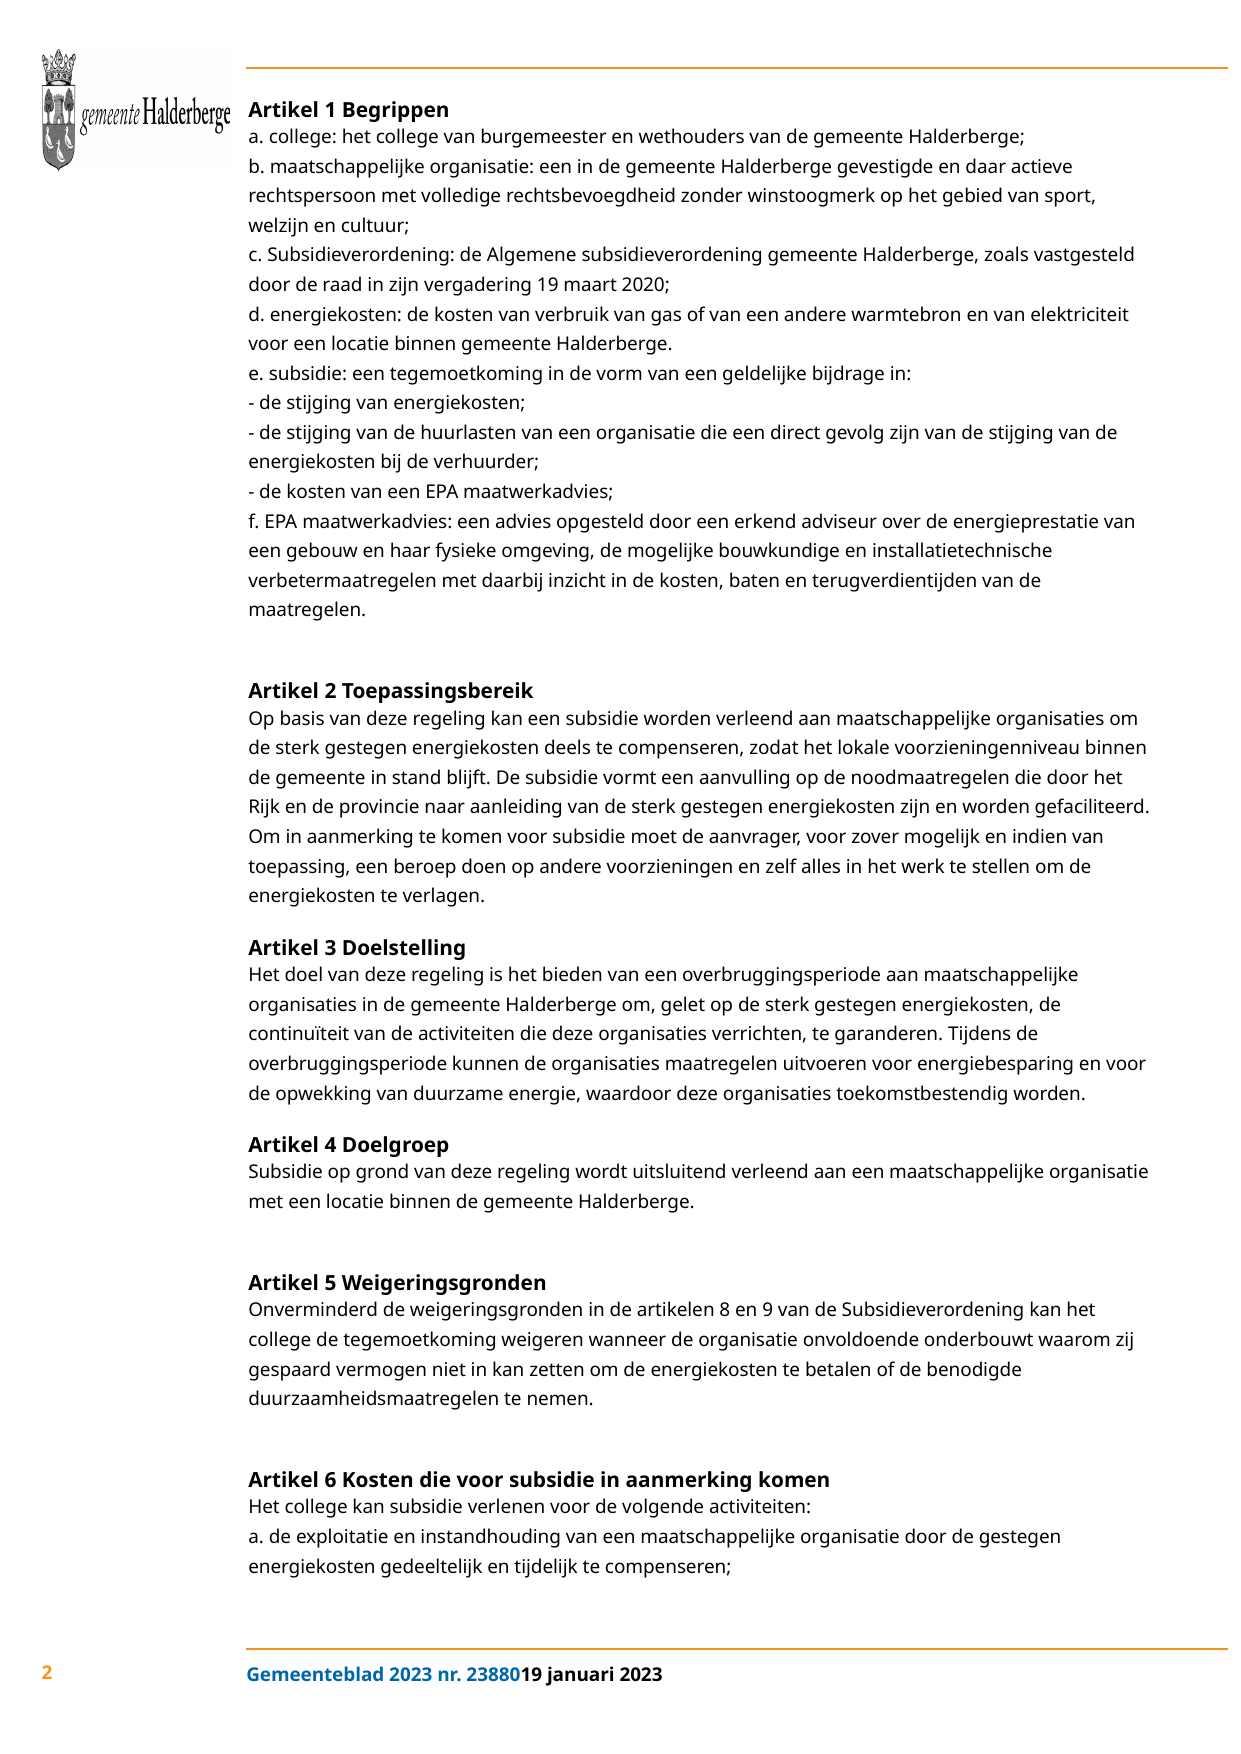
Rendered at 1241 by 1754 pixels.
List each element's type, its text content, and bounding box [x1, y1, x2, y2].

text Artikel 2 Toepassingsbereik [248, 677, 1152, 705]
text Onverminderd de weigeringsgronden in de artikelen 8 en 9 van de Subsidieverordening kan het college de tegemoetkoming weigeren wanneer de organisatie onvoldoende onderbouwt waarom zij gespaard vermogen niet in kan zetten om de energiekosten te betalen of de benodigde duurzaamheidsmaatregelen te nemen. [248, 1297, 1152, 1411]
text Artikel 3 Doelstelling [248, 933, 1152, 961]
text - de stijging van energiekosten; [248, 389, 1152, 415]
picture [41, 47, 231, 172]
text Artikel 5 Weigeringsgronden [248, 1268, 1152, 1297]
text a. college: het college van burgemeester en wethouders van de gemeente Halderberge; [248, 123, 1152, 149]
text c. Subsidieverordening: de Algemene subsidieverordening gemeente Halderberge, zoals vastgesteld door de raad in zijn vergadering 19 maart 2020; [248, 242, 1152, 297]
text Het college kan subsidie verlenen voor de volgende activiteiten: [248, 1494, 1152, 1519]
text Artikel 4 Doelgroep [248, 1130, 1152, 1158]
text Op basis van deze regeling kan een subsidie worden verleend aan maatschappelijke organisaties om de sterk gestegen energiekosten deels te compenseren, zodat het lokale voorzieningenniveau binnen de gemeente in stand blijft. De subsidie vormt een aanvulling op de noodmaatregelen die door het Rijk en de provincie naar aanleiding van de sterk gestegen energiekosten zijn en worden gefaciliteerd. Om in aanmerking te komen voor subsidie moet de aanvrager, voor zover mogelijk en indien van toepassing, een beroep doen op andere voorzieningen en zelf alles in het werk te stellen om de energiekosten te verlagen. [248, 705, 1152, 908]
text Artikel 6 Kosten die voor subsidie in aanmerking komen [248, 1465, 1152, 1494]
text - de kosten van een EPA maatwerkadvies; [248, 478, 1152, 504]
text b. maatschappelijke organisatie: een in de gemeente Halderberge gevestigde en daar actieve rechtspersoon met volledige rechtsbevoegdheid zonder winstoogmerk op het gebied van sport, welzijn en cultuur; [248, 153, 1152, 238]
text d. energiekosten: de kosten van verbruik van gas of van een andere warmtebron en van elektriciteit voor een locatie binnen gemeente Halderberge. [248, 301, 1152, 356]
text a. de exploitatie en instandhouding van een maatschappelijke organisatie door de gestegen energiekosten gedeeltelijk en tijdelijk te compenseren; [248, 1523, 1152, 1579]
text f. EPA maatwerkadvies: een advies opgesteld door een erkend adviseur over de energieprestatie van een gebouw en haar fysieke omgeving, de mogelijke bouwkundige en installatietechnische verbetermaatregelen met daarbij inzicht in de kosten, baten en terugverdientijden van de maatregelen. [248, 508, 1152, 622]
text - de stijging van de huurlasten van een organisatie die een direct gevolg zijn van de stijging van de energiekosten bij de verhuurder; [248, 419, 1152, 474]
text Het doel van deze regeling is het bieden van een overbruggingsperiode aan maatschappelijke organisaties in de gemeente Halderberge om, gelet op de sterk gestegen energiekosten, de continuïteit van de activiteiten die deze organisaties verrichten, te garanderen. Tijdens de overbruggingsperiode kunnen de organisaties maatregelen uitvoeren voor energiebesparing en voor de opwekking van duurzame energie, waardoor deze organisaties toekomstbestendig worden. [248, 961, 1152, 1105]
text Subsidie op grond van deze regeling wordt uitsluitend verleend aan een maatschappelijke organisatie met een locatie binnen de gemeente Halderberge. [248, 1158, 1152, 1214]
text Artikel 1 Begrippen [248, 95, 1152, 123]
text e. subsidie: een tegemoetkoming in de vorm van een geldelijke bijdrage in: [248, 360, 1152, 386]
